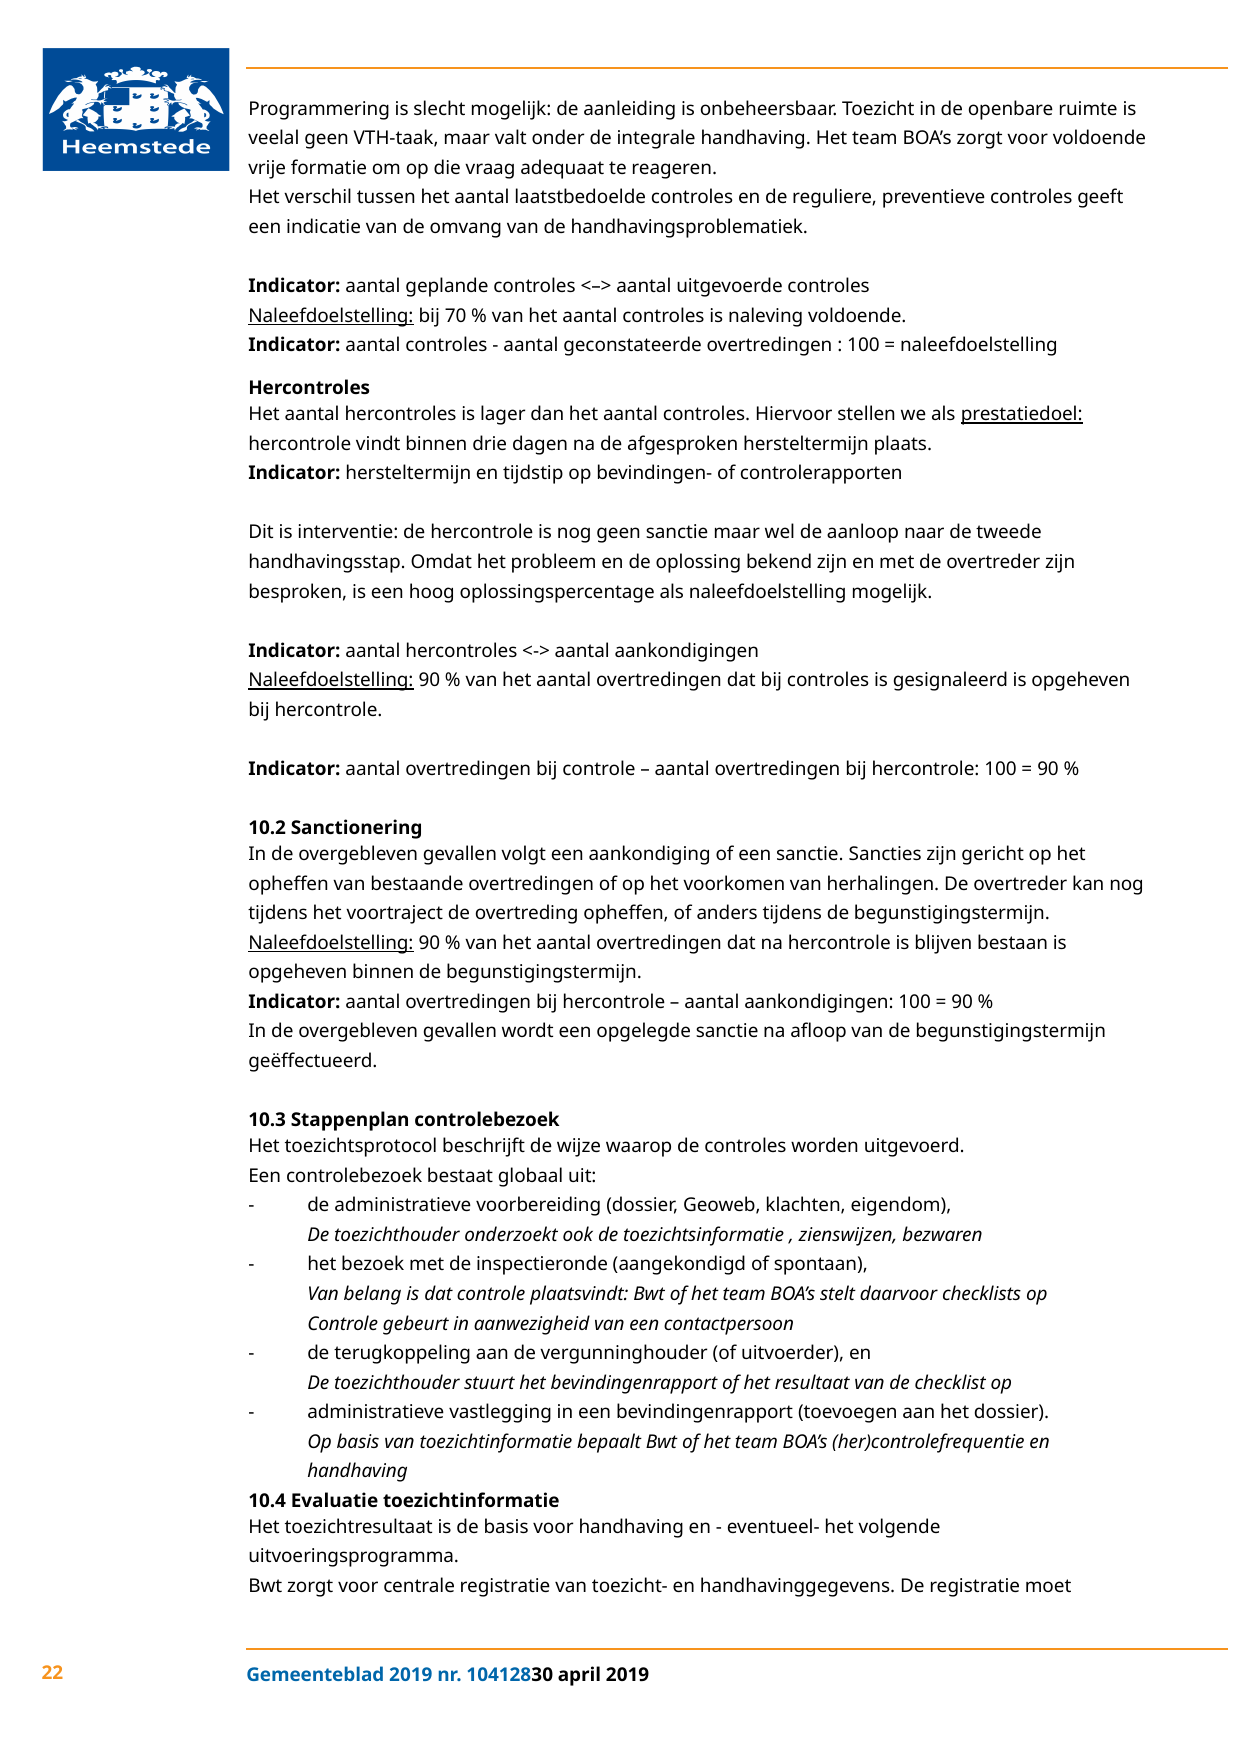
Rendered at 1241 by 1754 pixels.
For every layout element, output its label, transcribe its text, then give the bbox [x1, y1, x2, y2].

text 10.2 Sanctionering [248, 814, 1152, 840]
text Naleefdoelstelling: bij 70 % van het aantal controles is naleving voldoende. [248, 302, 1152, 328]
text Dit is interventie: de hercontrole is nog geen sanctie maar wel de aanloop naar de tweede handhavingsstap. Omdat het probleem en de oplossing bekend zijn en met de overtreder zijn besproken, is een hoog oplossingspercentage als naleefdoelstelling mogelijk. [248, 519, 1152, 603]
text Bwt zorgt voor centrale registratie van toezicht- en handhavinggegevens. De registratie moet [248, 1572, 1152, 1598]
text Het aantal hercontroles is lager dan het aantal controles. Hiervoor stellen we als prestatiedoel: hercontrole vindt binnen drie dagen na de afgesproken hersteltermijn plaats. [248, 400, 1152, 456]
text Het toezichtresultaat is de basis voor handhaving en - eventueel- het volgende uitvoeringsprogramma. [248, 1513, 1152, 1568]
text In de overgebleven gevallen volgt een aankondiging of een sanctie. Sancties zijn gericht op het opheffen van bestaande overtredingen of op het voorkomen van herhalingen. De overtreder kan nog tijdens het voortraject de overtreding opheffen, of anders tijdens de begunstigingstermijn. [248, 840, 1152, 925]
text Hercontroles [248, 374, 1152, 400]
picture [41, 47, 231, 172]
list De toezichthouder stuurt het bevindingenrapport of het resultaat van de checklist op [248, 1369, 1152, 1394]
text Naleefdoelstelling: 90 % van het aantal overtredingen dat bij controles is gesignaleerd is opgeheven bij hercontrole. [248, 667, 1152, 722]
list administratieve vastlegging in een bevindingenrapport (toevoegen aan het dossier). [248, 1398, 1152, 1424]
text Indicator: hersteltermijn en tijdstip op bevindingen- of controlerapporten [248, 459, 1152, 485]
text 10.3 Stappenplan controlebezoek [248, 1106, 1152, 1132]
text Indicator: aantal geplande controles <–> aantal uitgevoerde controles [248, 272, 1152, 298]
text Indicator: aantal overtredingen bij controle – aantal overtredingen bij hercontrole: 100 = 90 % [248, 755, 1152, 781]
text Indicator: aantal overtredingen bij hercontrole – aantal aankondigingen: 100 = 90 % [248, 988, 1152, 1014]
text Programmering is slecht mogelijk: de aanleiding is onbeheersbaar. Toezicht in de openbare ruimte is veelal geen VTH-taak, maar valt onder de integrale handhaving. Het team BOA’s zorgt voor voldoende vrije formatie om op die vraag adequaat te reageren. [248, 95, 1152, 180]
list De toezichthouder onderzoekt ook de toezichtsinformatie , zienswijzen, bezwaren [248, 1221, 1152, 1247]
text Indicator: aantal controles - aantal geconstateerde overtredingen : 100 = naleefdoelstelling [248, 331, 1152, 357]
list Controle gebeurt in aanwezigheid van een contactpersoon [248, 1310, 1152, 1335]
text In de overgebleven gevallen wordt een opgelegde sanctie na afloop van de begunstigingstermijn geëffectueerd. [248, 1018, 1152, 1073]
list Van belang is dat controle plaatsvindt: Bwt of het team BOA’s stelt daarvoor checklists op [248, 1280, 1152, 1306]
text Naleefdoelstelling: 90 % van het aantal overtredingen dat na hercontrole is blijven bestaan is opgeheven binnen de begunstigingstermijn. [248, 929, 1152, 984]
text 10.4 Evaluatie toezichtinformatie [248, 1487, 1152, 1513]
text Het toezichtsprotocol beschrijft de wijze waarop de controles worden uitgevoerd. [248, 1132, 1152, 1158]
list Op basis van toezichtinformatie bepaalt Bwt of het team BOA’s (her)controlefrequentie en handhaving [248, 1428, 1152, 1483]
list de terugkoppeling aan de vergunninghouder (of uitvoerder), en [248, 1339, 1152, 1365]
text Het verschil tussen het aantal laatstbedoelde controles en de reguliere, preventieve controles geeft een indicatie van de omvang van de handhavingsproblematiek. [248, 183, 1152, 239]
text Een controlebezoek bestaat globaal uit: [248, 1162, 1152, 1187]
text Indicator: aantal hercontroles <-> aantal aankondigingen [248, 637, 1152, 663]
list het bezoek met de inspectieronde (aangekondigd of spontaan), [248, 1251, 1152, 1276]
list de administratieve voorbereiding (dossier, Geoweb, klachten, eigendom), [248, 1191, 1152, 1217]
